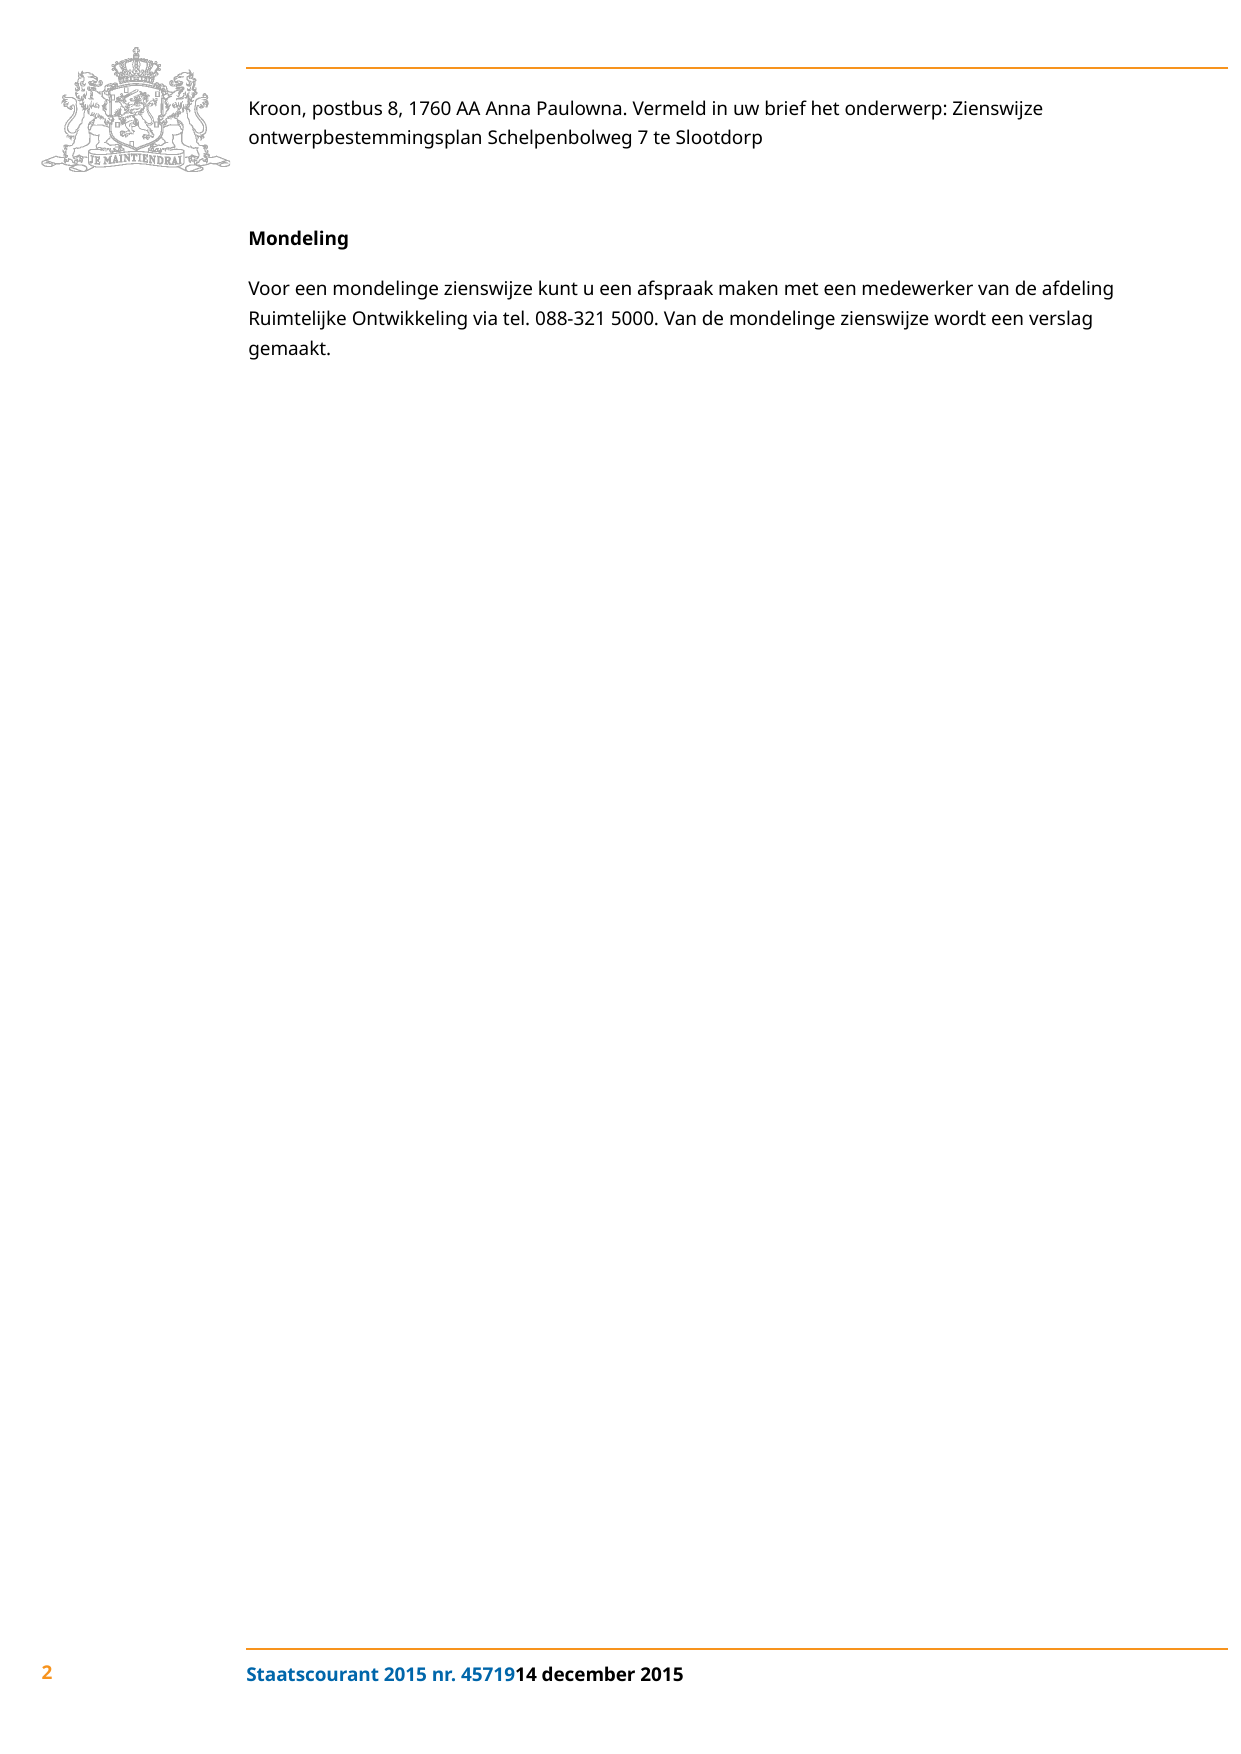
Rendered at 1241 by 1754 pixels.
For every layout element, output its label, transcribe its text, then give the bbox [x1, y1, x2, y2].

text Voor een mondelinge zienswijze kunt u een afspraak maken met een medewerker van de afdeling Ruimtelijke Ontwikkeling via tel. 088-321 5000. Van de mondelinge zienswijze wordt een verslag gemaakt. [248, 276, 1152, 361]
picture [41, 47, 231, 172]
text Mondeling [248, 225, 1152, 251]
text Kroon, postbus 8, 1760 AA Anna Paulowna. Vermeld in uw brief het onderwerp: Zienswijze ontwerpbestemmingsplan Schelpenbolweg 7 te Slootdorp [248, 95, 1152, 150]
